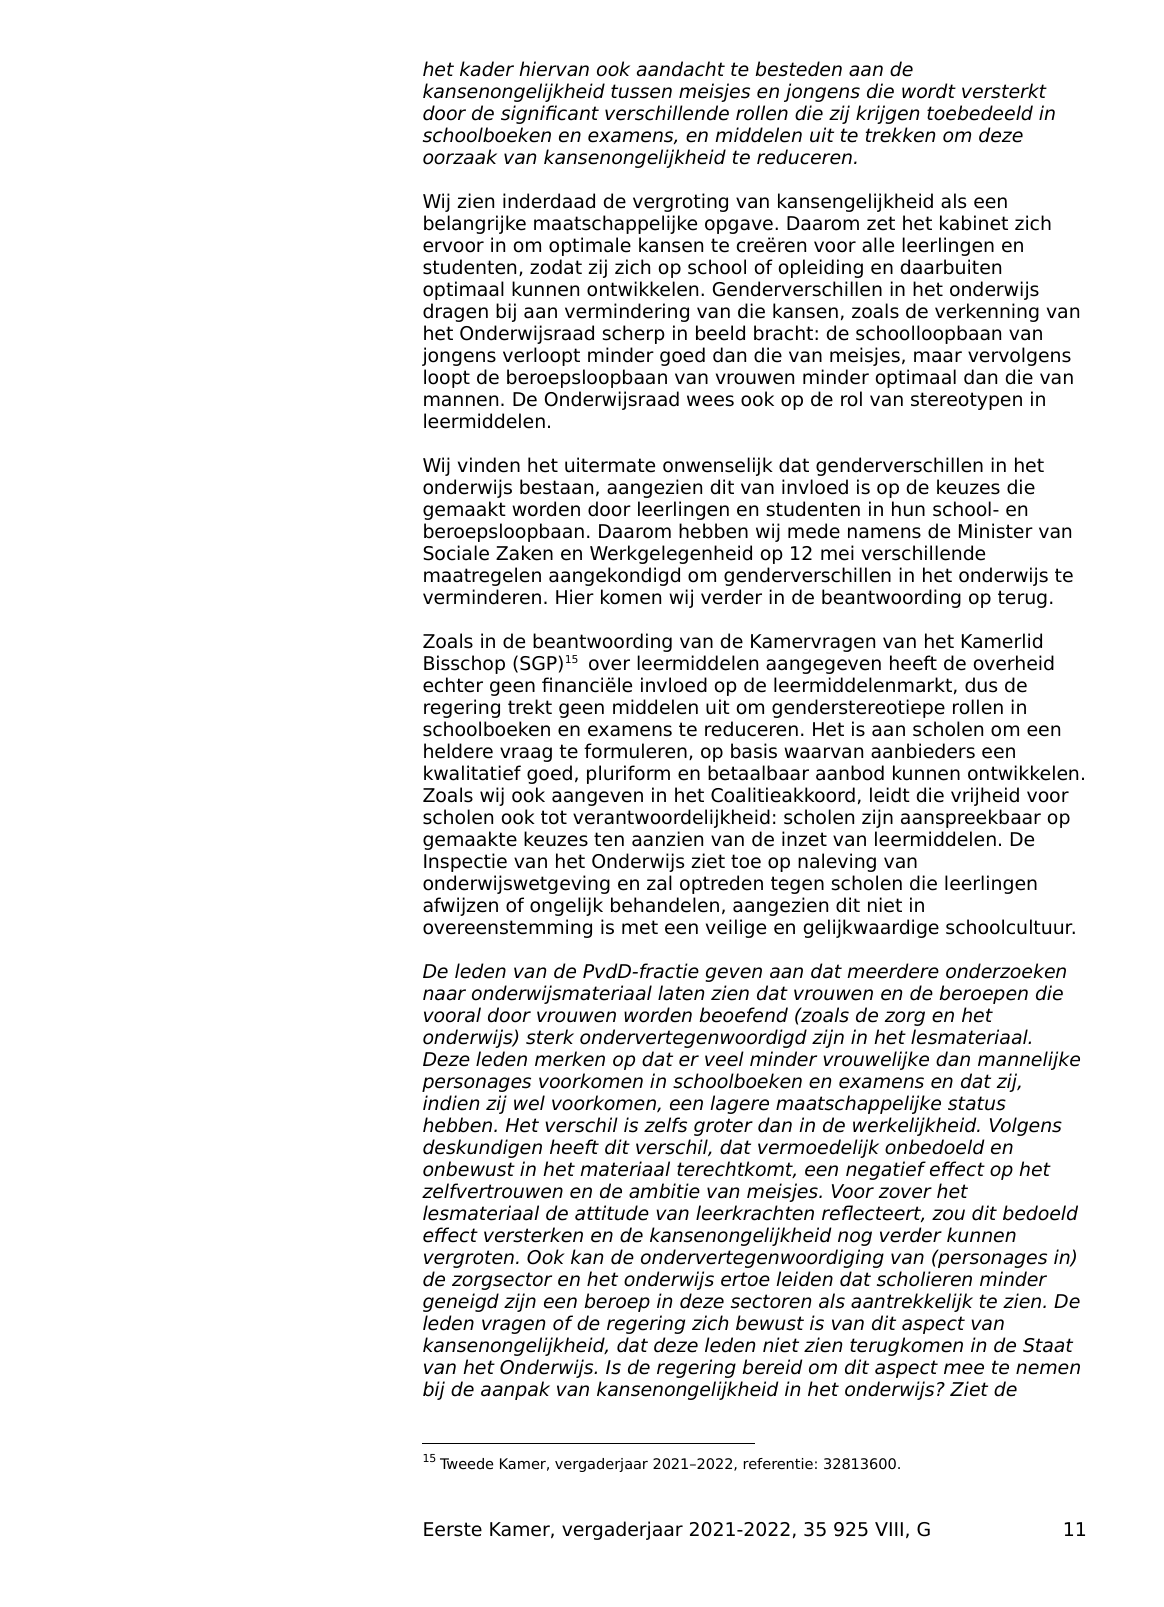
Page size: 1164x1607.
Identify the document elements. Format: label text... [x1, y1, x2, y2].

text Wij vinden het uitermate onwenselijk dat genderverschillen in het onderwijs bestaan, aangezien dit van invloed is op de keuzes die gemaakt worden door leerlingen en studenten in hun school- en beroepsloopbaan. Daarom hebben wij mede namens de Minister van Sociale Zaken en Werkgelegenheid op 12 mei verschillende maatregelen aangekondigd om genderverschillen in het onderwijs te verminderen. Hier komen wij verder in de beantwoording op terug. [422, 455, 1087, 609]
text het kader hiervan ook aandacht te besteden aan de kansenongelijkheid tussen meisjes en jongens die wordt versterkt door de significant verschillende rollen die zij krijgen toebedeeld in schoolboeken en examens, en middelen uit te trekken om deze oorzaak van kansenongelijkheid te reduceren. [422, 59, 1087, 169]
text Tweede Kamer, vergaderjaar 2021–2022, referentie: 32813600. [422, 1452, 1087, 1474]
text Zoals in de beantwoording van de Kamervragen van het Kamerlid Bisschop (SGP) over leermiddelen aangegeven heeft de overheid echter geen financiële invloed op de leermiddelenmarkt, dus de regering trekt geen middelen uit om genderstereotiepe rollen in schoolboeken en examens te reduceren. Het is aan scholen om een heldere vraag te formuleren, op basis waarvan aanbieders een kwalitatief goed, pluriform en betaalbaar aanbod kunnen ontwikkelen. Zoals wij ook aangeven in het Coalitieakkoord, leidt die vrijheid voor scholen ook tot verantwoordelijkheid: scholen zijn aanspreekbaar op gemaakte keuzes ten aanzien van de inzet van leermiddelen. De Inspectie van het Onderwijs ziet toe op naleving van onderwijswetgeving en zal optreden tegen scholen die leerlingen afwijzen of ongelijk behandelen, aangezien dit niet in overeenstemming is met een veilige en gelijkwaardige schoolcultuur. [422, 631, 1087, 939]
text Wij zien inderdaad de vergroting van kansengelijkheid als een belangrijke maatschappelijke opgave. Daarom zet het kabinet zich ervoor in om optimale kansen te creëren voor alle leerlingen en studenten, zodat zij zich op school of opleiding en daarbuiten optimaal kunnen ontwikkelen. Genderverschillen in het onderwijs dragen bij aan vermindering van die kansen, zoals de verkenning van het Onderwijsraad scherp in beeld bracht: de schoolloopbaan van jongens verloopt minder goed dan die van meisjes, maar vervolgens loopt de beroepsloopbaan van vrouwen minder optimaal dan die van mannen. De Onderwijsraad wees ook op de rol van stereotypen in leermiddelen. [422, 191, 1087, 433]
text De leden van de PvdD-fractie geven aan dat meerdere onderzoeken naar onderwijsmateriaal laten zien dat vrouwen en de beroepen die vooral door vrouwen worden beoefend (zoals de zorg en het onderwijs) sterk ondervertegenwoordigd zijn in het lesmateriaal. Deze leden merken op dat er veel minder vrouwelijke dan mannelijke personages voorkomen in schoolboeken en examens en dat zij, indien zij wel voorkomen, een lagere maatschappelijke status hebben. Het verschil is zelfs groter dan in de werkelijkheid. Volgens deskundigen heeft dit verschil, dat vermoedelijk onbedoeld en onbewust in het materiaal terechtkomt, een negatief effect op het zelfvertrouwen en de ambitie van meisjes. Voor zover het lesmateriaal de attitude van leerkrachten reflecteert, zou dit bedoeld effect versterken en de kansenongelijkheid nog verder kunnen vergroten. Ook kan de ondervertegenwoordiging van (personages in) de zorgsector en het onderwijs ertoe leiden dat scholieren minder geneigd zijn een beroep in deze sectoren als aantrekkelijk te zien. De leden vragen of de regering zich bewust is van dit aspect van kansenongelijkheid, dat deze leden niet zien terugkomen in de Staat van het Onderwijs. Is de regering bereid om dit aspect mee te nemen bij de aanpak van kansenongelijkheid in het onderwijs? Ziet de [422, 961, 1087, 1401]
